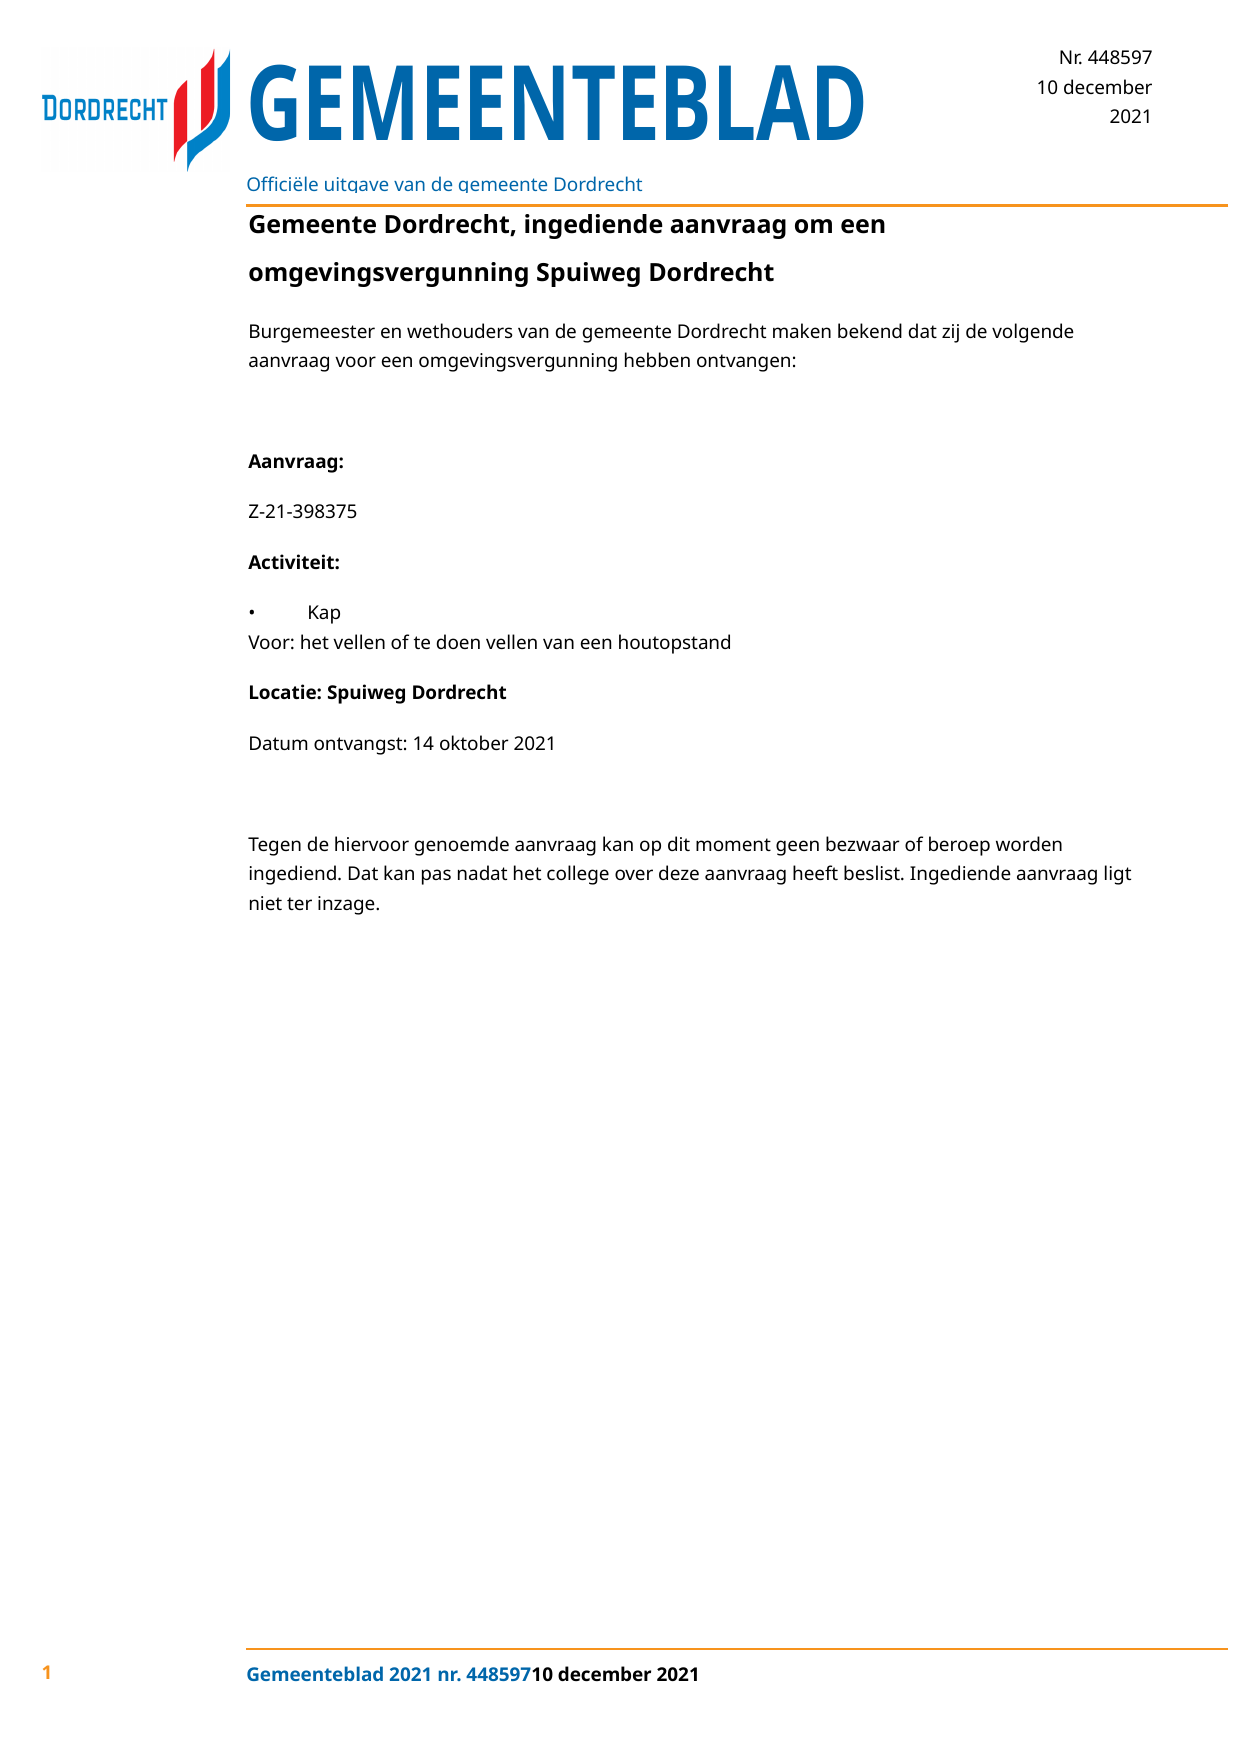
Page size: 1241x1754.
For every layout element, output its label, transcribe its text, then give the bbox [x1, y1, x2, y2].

text Tegen de hiervoor genoemde aanvraag kan op dit moment geen bezwaar of beroep worden ingediend. Dat kan pas nadat het college over deze aanvraag heeft beslist. Ingediende aanvraag ligt niet ter inzage. [248, 831, 1152, 916]
text Gemeente Dordrecht, ingediende aanvraag om een omgevingsvergunning Spuiweg Dordrecht [248, 207, 1152, 288]
text Aanvraag: [248, 448, 1152, 474]
picture [41, 47, 231, 172]
text Burgemeester en wethouders van de gemeente Dordrecht maken bekend dat zij de volgende aanvraag voor een omgevingsvergunning hebben ontvangen: [248, 318, 1152, 373]
text Locatie: Spuiweg Dordrecht [248, 679, 1152, 705]
text Activiteit: [248, 549, 1152, 575]
text Voor: het vellen of te doen vellen van een houtopstand [248, 629, 1152, 655]
list Kap [248, 599, 1152, 625]
text Z-21-398375 [248, 499, 1152, 524]
text Datum ontvangst: 14 oktober 2021 [248, 730, 1152, 756]
